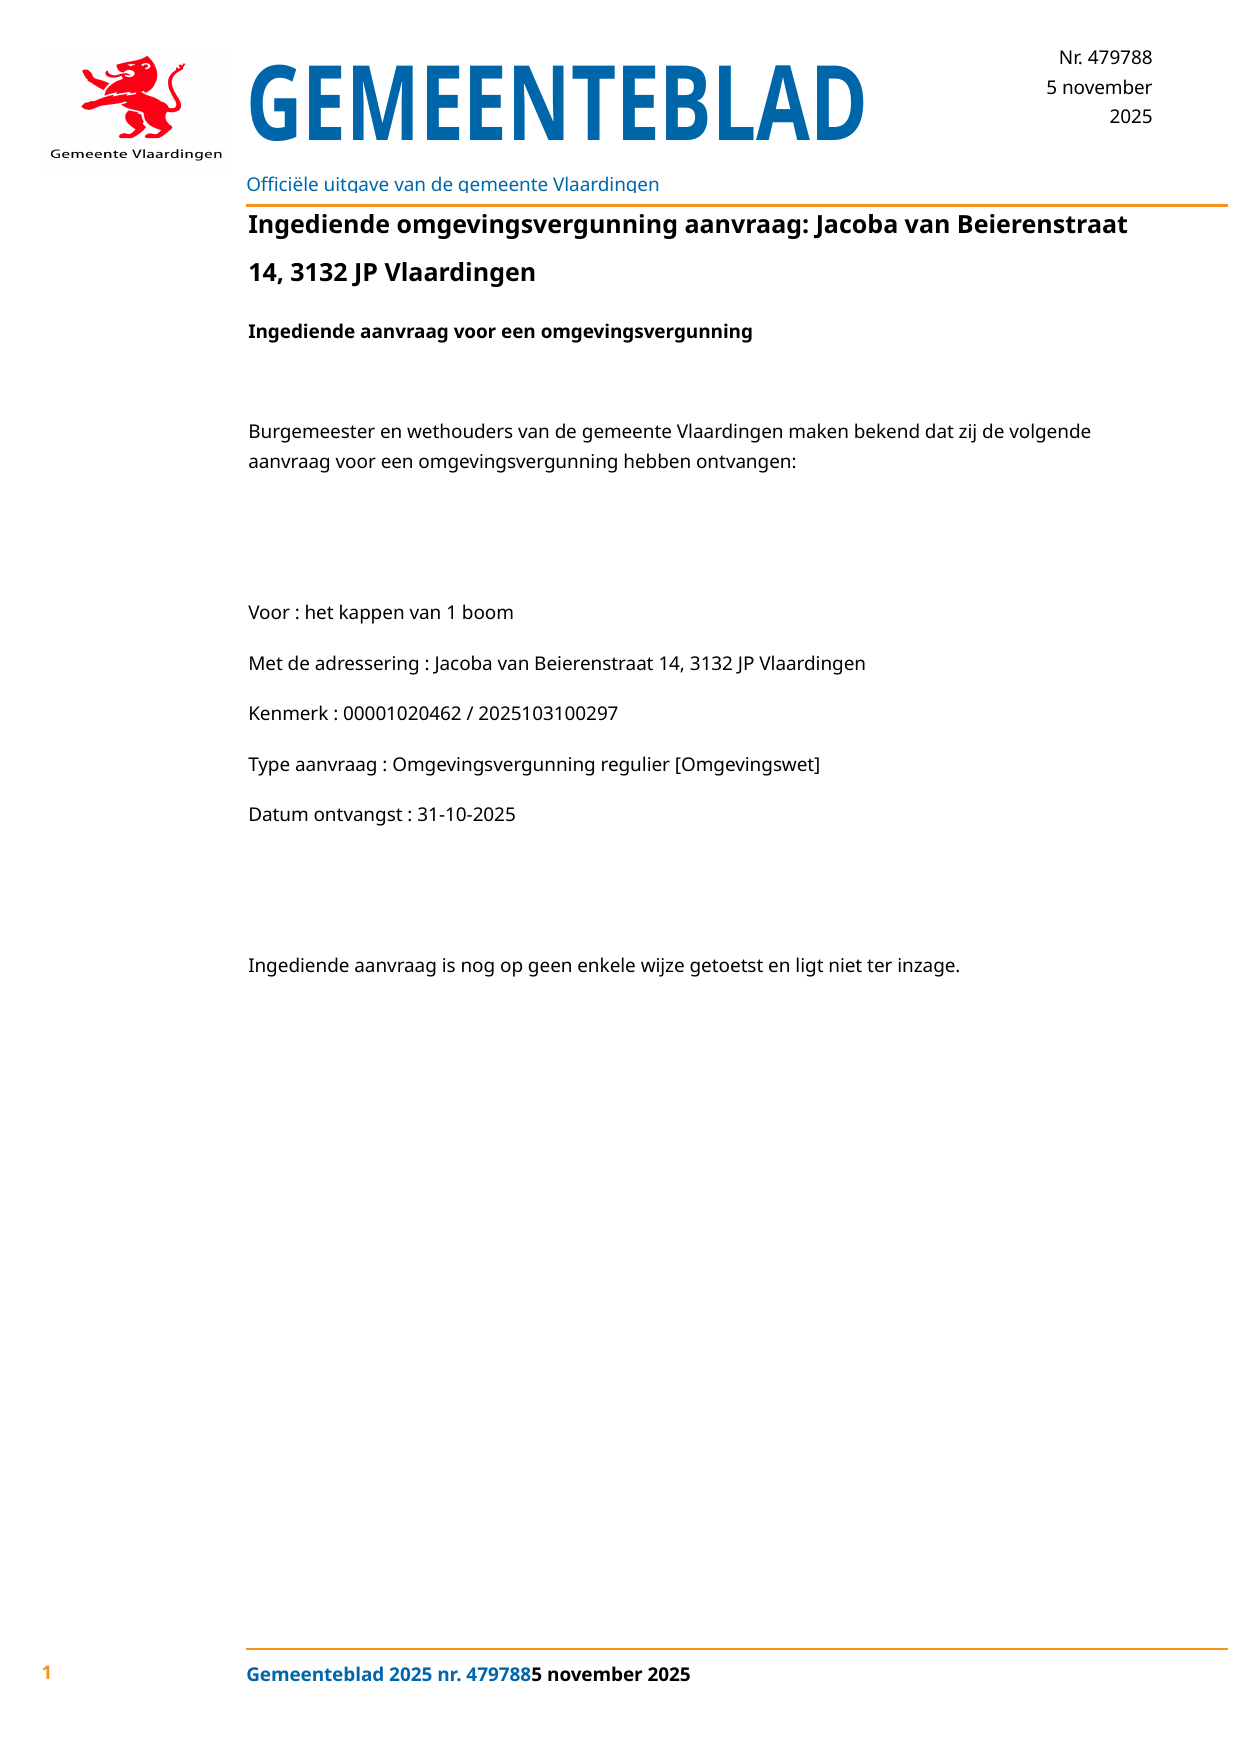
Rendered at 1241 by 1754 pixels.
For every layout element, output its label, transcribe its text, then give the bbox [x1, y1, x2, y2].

text Datum ontvangst : 31-10-2025 [248, 801, 1152, 827]
picture [41, 47, 231, 172]
text Voor : het kappen van 1 boom [248, 599, 1152, 625]
text Ingediende omgevingsvergunning aanvraag: Jacoba van Beierenstraat 14, 3132 JP Vlaardingen [248, 207, 1152, 288]
text Ingediende aanvraag is nog op geen enkele wijze getoetst en ligt niet ter inzage. [248, 952, 1152, 978]
text Ingediende aanvraag voor een omgevingsvergunning [248, 318, 1152, 344]
text Met de adressering : Jacoba van Beierenstraat 14, 3132 JP Vlaardingen [248, 650, 1152, 676]
text Type aanvraag : Omgevingsvergunning regulier [Omgevingswet] [248, 751, 1152, 777]
text Burgemeester en wethouders van de gemeente Vlaardingen maken bekend dat zij de volgende aanvraag voor een omgevingsvergunning hebben ontvangen: [248, 419, 1152, 474]
text Kenmerk : 00001020462 / 2025103100297 [248, 700, 1152, 726]
